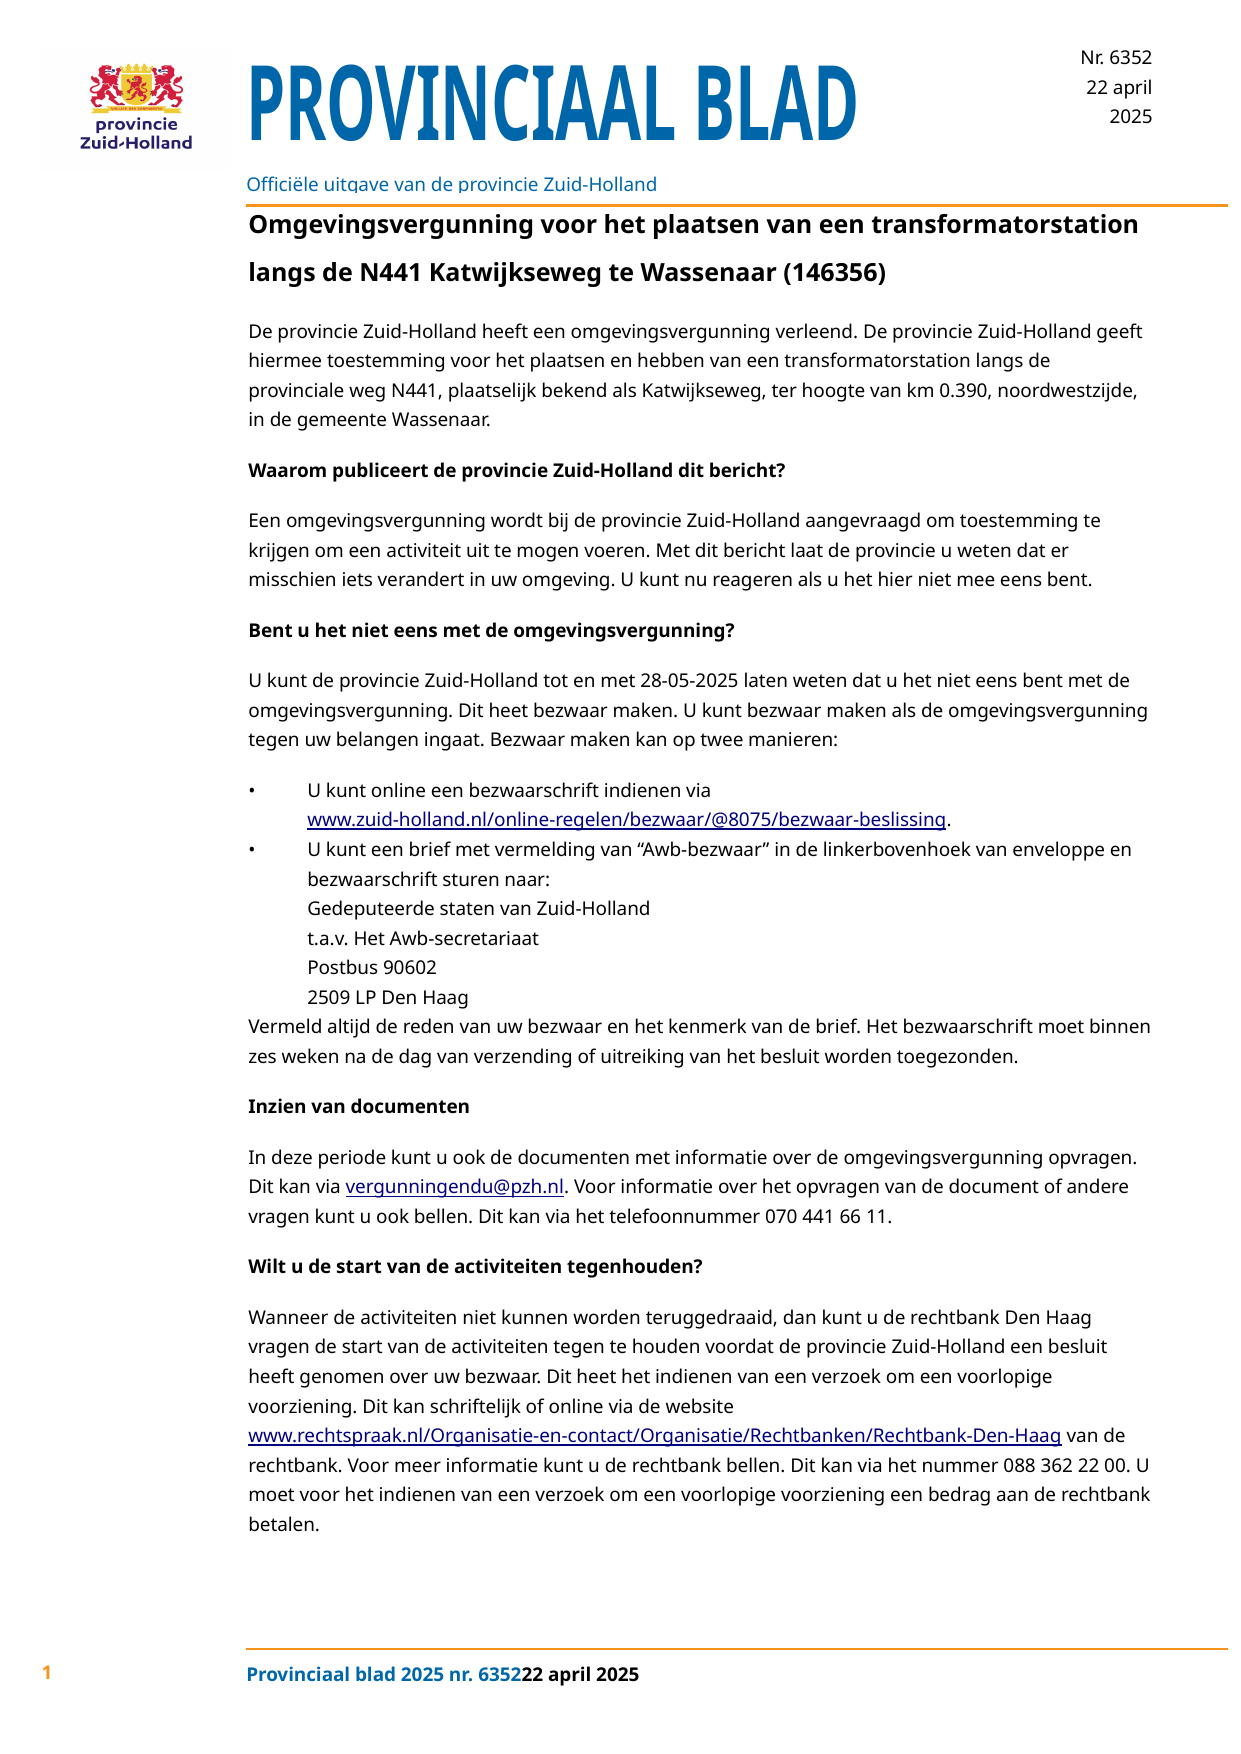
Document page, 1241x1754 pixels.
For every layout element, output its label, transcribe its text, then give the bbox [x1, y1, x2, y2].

text Inzien van documenten [248, 1094, 1152, 1119]
text Omgevingsvergunning voor het plaatsen van een transformatorstation langs de N441 Katwijkseweg te Wassenaar (146356) [248, 207, 1152, 288]
text In deze periode kunt u ook de documenten met informatie over de omgevingsvergunning opvragen. Dit kan via vergunningendu@pzh.nl. Voor informatie over het opvragen van de document of andere vragen kunt u ook bellen. Dit kan via het telefoonnummer 070 441 66 11. [248, 1144, 1152, 1229]
text De provincie Zuid-Holland heeft een omgevingsvergunning verleend. De provincie Zuid-Holland geeft hiermee toestemming voor het plaatsen en hebben van een transformatorstation langs de provinciale weg N441, plaatselijk bekend als Katwijkseweg, ter hoogte van km 0.390, noordwestzijde, in de gemeente Wassenaar. [248, 318, 1152, 432]
text U kunt de provincie Zuid-Holland tot en met 28-05-2025 laten weten dat u het niet eens bent met de omgevingsvergunning. Dit heet bezwaar maken. U kunt bezwaar maken als de omgevingsvergunning tegen uw belangen ingaat. Bezwaar maken kan op twee manieren: [248, 667, 1152, 752]
picture [41, 47, 231, 172]
text Een omgevingsvergunning wordt bij de provincie Zuid-Holland aangevraagd om toestemming te krijgen om een activiteit uit te mogen voeren. Met dit bericht laat de provincie u weten dat er misschien iets verandert in uw omgeving. U kunt nu reageren als u het hier niet mee eens bent. [248, 507, 1152, 592]
list U kunt een brief met vermelding van “Awb-bezwaar” in de linkerbovenhoek van enveloppe en bezwaarschrift sturen naar: [248, 836, 1152, 892]
list Postbus 90602 [248, 954, 1152, 980]
text Vermeld altijd de reden van uw bezwaar en het kenmerk van de brief. Het bezwaarschrift moet binnen zes weken na de dag van verzending of uitreiking van het besluit worden toegezonden. [248, 1014, 1152, 1069]
text Wanneer de activiteiten niet kunnen worden teruggedraaid, dan kunt u de rechtbank Den Haag vragen de start van de activiteiten tegen te houden voordat de provincie Zuid-Holland een besluit heeft genomen over uw bezwaar. Dit heet het indienen van een verzoek om een voorlopige voorziening. Dit kan schriftelijk of online via de website www.rechtspraak.nl/Organisatie-en-contact/Organisatie/Rechtbanken/Rechtbank-Den-Haag van de rechtbank. Voor meer informatie kunt u de rechtbank bellen. Dit kan via het nummer 088 362 22 00. U moet voor het indienen van een verzoek om een voorlopige voorziening een bedrag aan de rechtbank betalen. [248, 1304, 1152, 1537]
text Waarom publiceert de provincie Zuid-Holland dit bericht? [248, 457, 1152, 483]
text Bent u het niet eens met de omgevingsvergunning? [248, 617, 1152, 643]
text Wilt u de start van de activiteiten tegenhouden? [248, 1254, 1152, 1279]
list 2509 LP Den Haag [248, 984, 1152, 1010]
list t.a.v. Het Awb-secretariaat [248, 925, 1152, 951]
list U kunt online een bezwaarschrift indienen via www.zuid-holland.nl/online-regelen/bezwaar/@8075/bezwaar-beslissing. [248, 777, 1152, 832]
list Gedeputeerde staten van Zuid-Holland [248, 895, 1152, 921]
